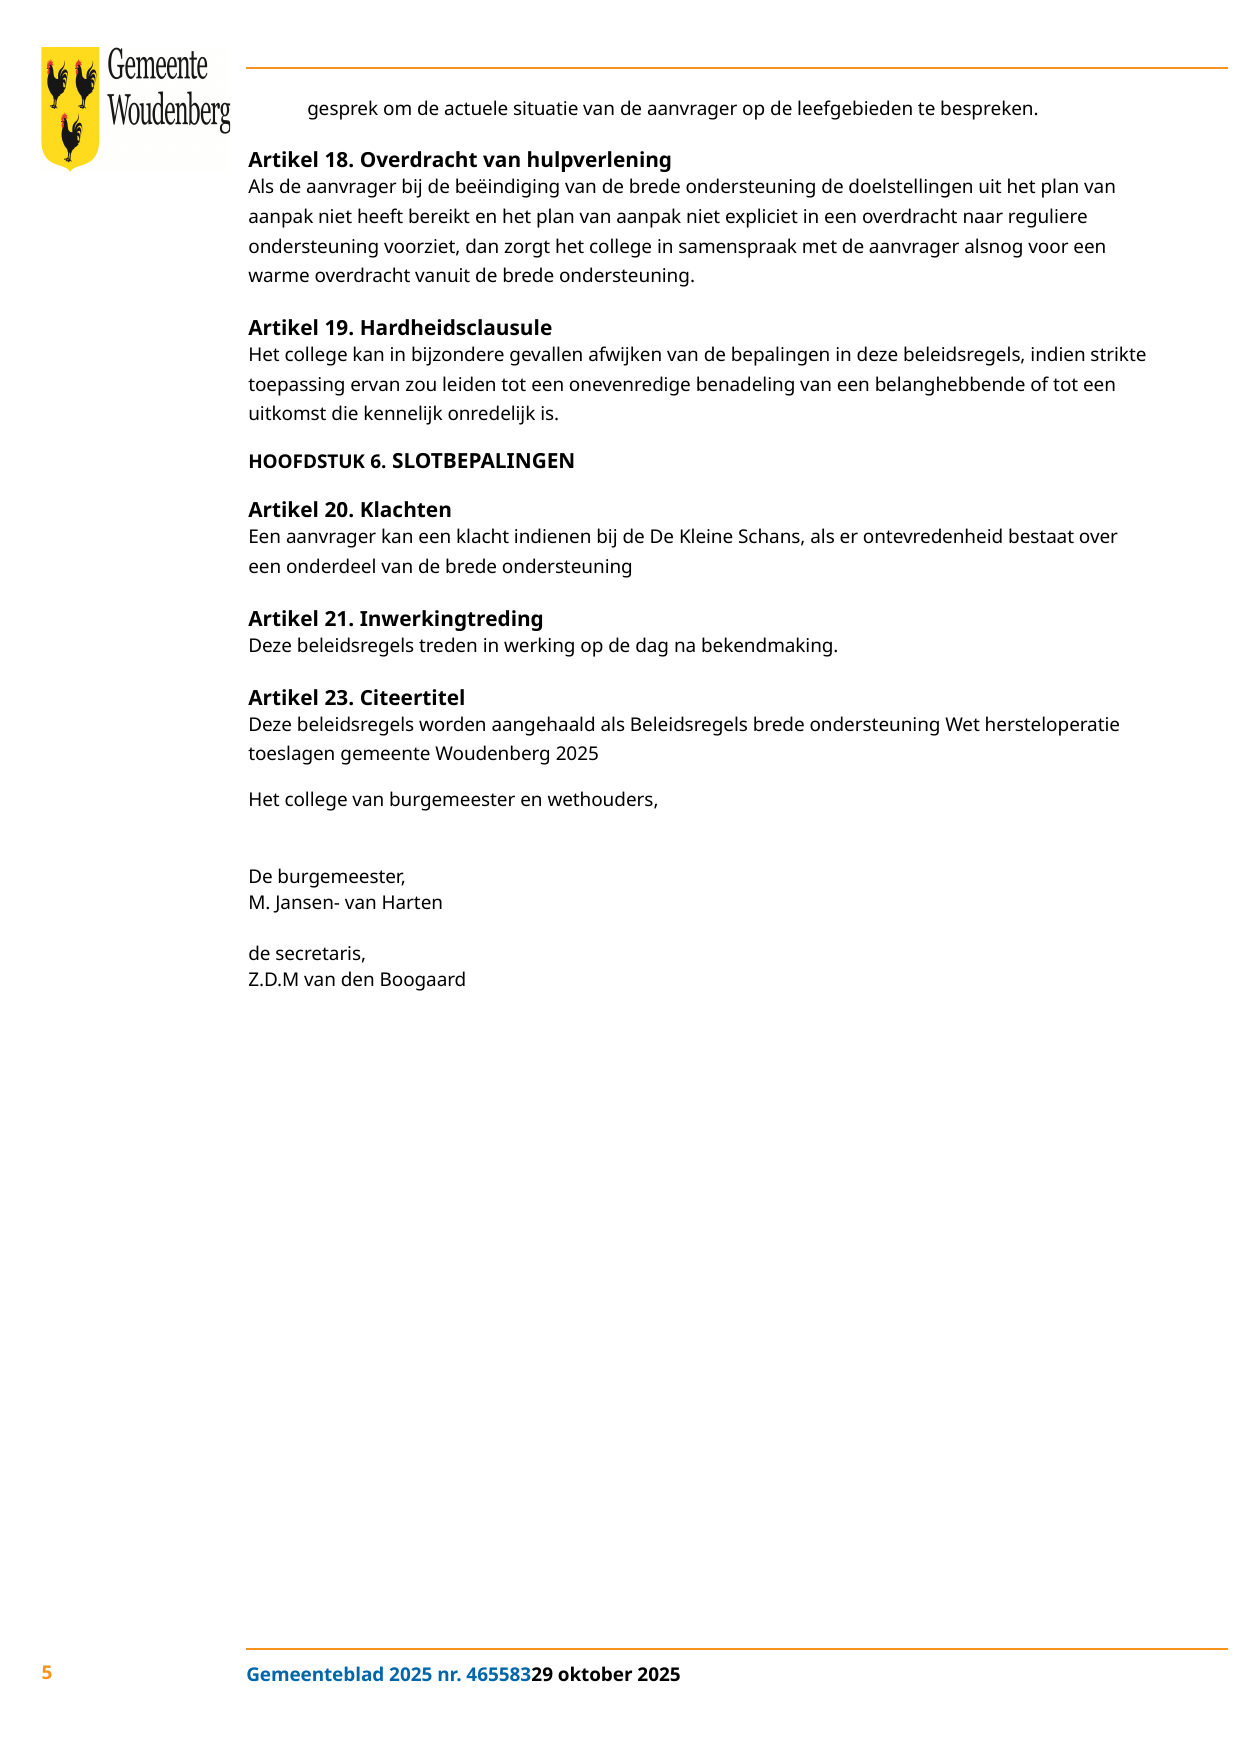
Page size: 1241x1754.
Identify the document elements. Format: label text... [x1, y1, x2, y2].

text Artikel 19. Hardheidsclausule [248, 313, 1152, 341]
text Artikel 23. Citeertitel [248, 683, 1152, 711]
picture [41, 47, 231, 172]
text Z.D.M van den Boogaard [248, 966, 1152, 992]
text HOOFDSTUK 6. SLOTBEPALINGEN [248, 446, 1152, 474]
list gesprek om de actuele situatie van de aanvrager op de leefgebieden te bespreken. [248, 95, 1152, 121]
text Deze beleidsregels treden in werking op de dag na bekendmaking. [248, 632, 1152, 658]
text Artikel 21. Inwerkingtreding [248, 604, 1152, 632]
text Het college kan in bijzondere gevallen afwijken van de bepalingen in deze beleidsregels, indien strikte toepassing ervan zou leiden tot een onevenredige benadeling van een belanghebbende of tot een uitkomst die kennelijk onredelijk is. [248, 341, 1152, 426]
text Een aanvrager kan een klacht indienen bij de De Kleine Schans, als er ontevredenheid bestaat over een onderdeel van de brede ondersteuning [248, 524, 1152, 579]
text de secretaris, [248, 941, 1152, 966]
text Deze beleidsregels worden aangehaald als Beleidsregels brede ondersteuning Wet hersteloperatie toeslagen gemeente Woudenberg 2025 [248, 711, 1152, 766]
text De burgemeester, [248, 863, 1152, 889]
text Artikel 18. Overdracht van hulpverlening [248, 145, 1152, 174]
text Als de aanvrager bij de beëindiging van de brede ondersteuning de doelstellingen uit het plan van aanpak niet heeft bereikt en het plan van aanpak niet expliciet in een overdracht naar reguliere ondersteuning voorziet, dan zorgt het college in samenspraak met de aanvrager alsnog voor een warme overdracht vanuit de brede ondersteuning. [248, 174, 1152, 288]
text M. Jansen- van Harten [248, 889, 1152, 915]
text Het college van burgemeester en wethouders, [248, 786, 1152, 812]
text Artikel 20. Klachten [248, 495, 1152, 524]
